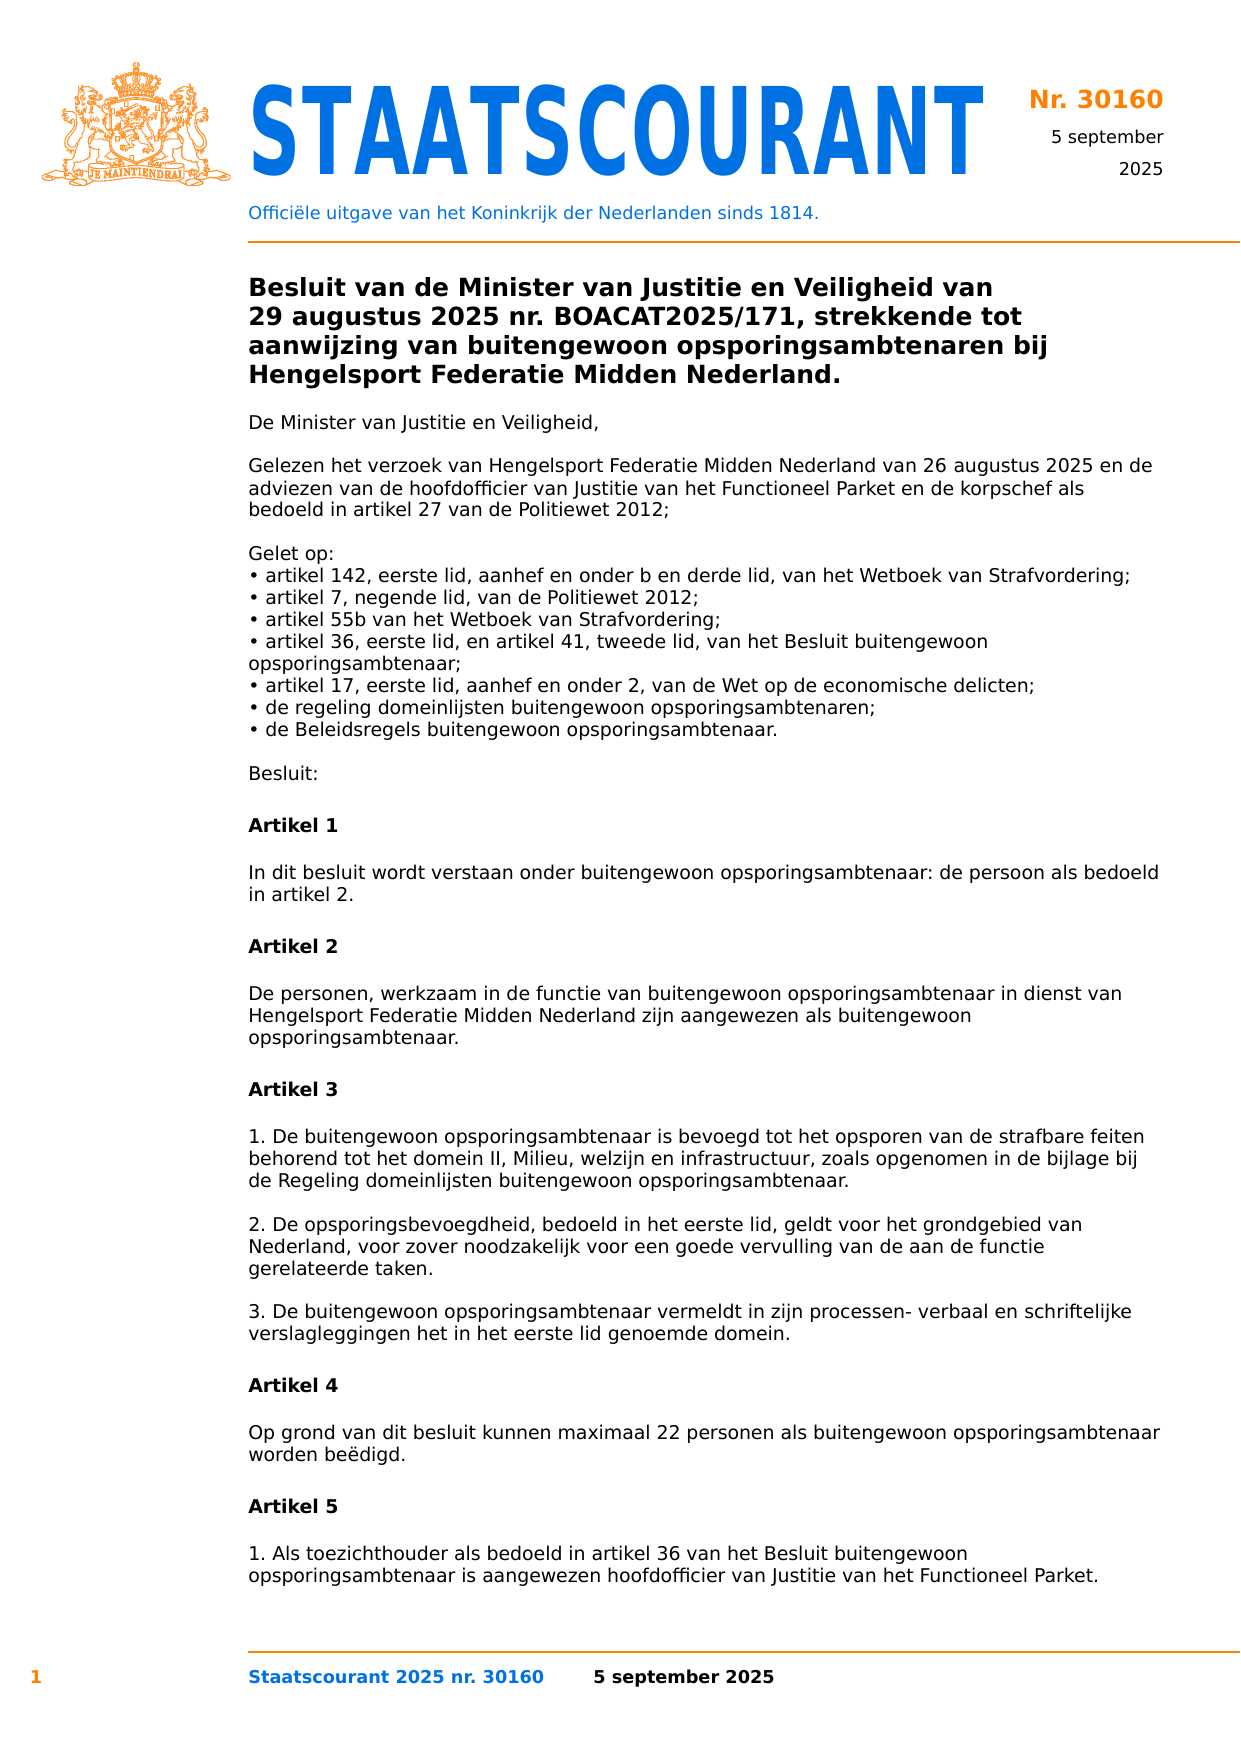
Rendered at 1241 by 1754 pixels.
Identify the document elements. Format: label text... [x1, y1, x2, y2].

subtitle Artikel 4 [248, 1375, 1163, 1397]
text • artikel 142, eerste lid, aanhef en onder b en derde lid, van het Wetboek van Strafvordering; [248, 565, 1163, 587]
subtitle Artikel 2 [248, 936, 1163, 958]
table_header Nr. 30160 [998, 62, 1240, 121]
subtitle Artikel 5 [248, 1496, 1163, 1518]
text • artikel 55b van het Wetboek van Strafvordering; [248, 609, 1163, 631]
text • de regeling domeinlijsten buitengewoon opsporingsambtenaren; [248, 697, 1163, 719]
subtitle Artikel 3 [248, 1079, 1163, 1101]
text • artikel 36, eerste lid, en artikel 41, tweede lid, van het Besluit buitengewoon opsporingsambtenaar; [248, 631, 1163, 675]
text 2. De opsporingsbevoegdheid, bedoeld in het eerste lid, geldt voor het grondgebied van Nederland, voor zover noodzakelijk voor een goede vervulling van de aan de functie gerelateerde taken. [248, 1213, 1163, 1279]
text In dit besluit wordt verstaan onder buitengewoon opsporingsambtenaar: de persoon als bedoeld in artikel 2. [248, 862, 1163, 906]
table_cell Officiële uitgave van het Koninkrijk der Nederlanden sinds 1814. [248, 203, 1240, 241]
picture [41, 62, 231, 186]
text • artikel 17, eerste lid, aanhef en onder 2, van de Wet op de economische delicten; [248, 675, 1163, 697]
text • de Beleidsregels buitengewoon opsporingsambtenaar. [248, 719, 1163, 741]
text De Minister van Justitie en Veiligheid, [248, 412, 1163, 433]
text 1. De buitengewoon opsporingsambtenaar is bevoegd tot het opsporen van de strafbare feiten behorend tot het domein II, Milieu, welzijn en infrastructuur, zoals opgenomen in de bijlage bij de Regeling domeinlijsten buitengewoon opsporingsambtenaar. [248, 1126, 1163, 1192]
table_cell 5 september [998, 121, 1240, 153]
text • artikel 7, negende lid, van de Politiewet 2012; [248, 587, 1163, 609]
text De personen, werkzaam in de functie van buitengewoon opsporingsambtenaar in dienst van Hengelsport Federatie Midden Nederland zijn aangewezen als buitengewoon opsporingsambtenaar. [248, 983, 1163, 1049]
text Besluit: [248, 763, 1163, 785]
table_header [25, 62, 248, 241]
text Gelet op: [248, 543, 1163, 565]
text Op grond van dit besluit kunnen maximaal 22 personen als buitengewoon opsporingsambtenaar worden beëdigd. [248, 1422, 1163, 1466]
subtitle Besluit van de Minister van Justitie en Veiligheid van 29 augustus 2025 nr. BOACAT2025/171, strekkende tot aanwijzing van buitengewoon opsporingsambtenaren bij Hengelsport Federatie Midden Nederland. [248, 273, 1163, 390]
table_header STAATSCOURANT [248, 62, 998, 203]
text 1. Als toezichthouder als bedoeld in artikel 36 van het Besluit buitengewoon opsporingsambtenaar is aangewezen hoofdofficier van Justitie van het Functioneel Parket. [248, 1543, 1163, 1587]
text Gelezen het verzoek van Hengelsport Federatie Midden Nederland van 26 augustus 2025 en de adviezen van de hoofdofficier van Justitie van het Functioneel Parket en de korpschef als bedoeld in artikel 27 van de Politiewet 2012; [248, 455, 1163, 521]
subtitle Artikel 1 [248, 815, 1163, 837]
table_cell 2025 [998, 153, 1240, 203]
text 3. De buitengewoon opsporingsambtenaar vermeldt in zijn processen- verbaal en schriftelijke verslagleggingen het in het eerste lid genoemde domein. [248, 1301, 1163, 1345]
